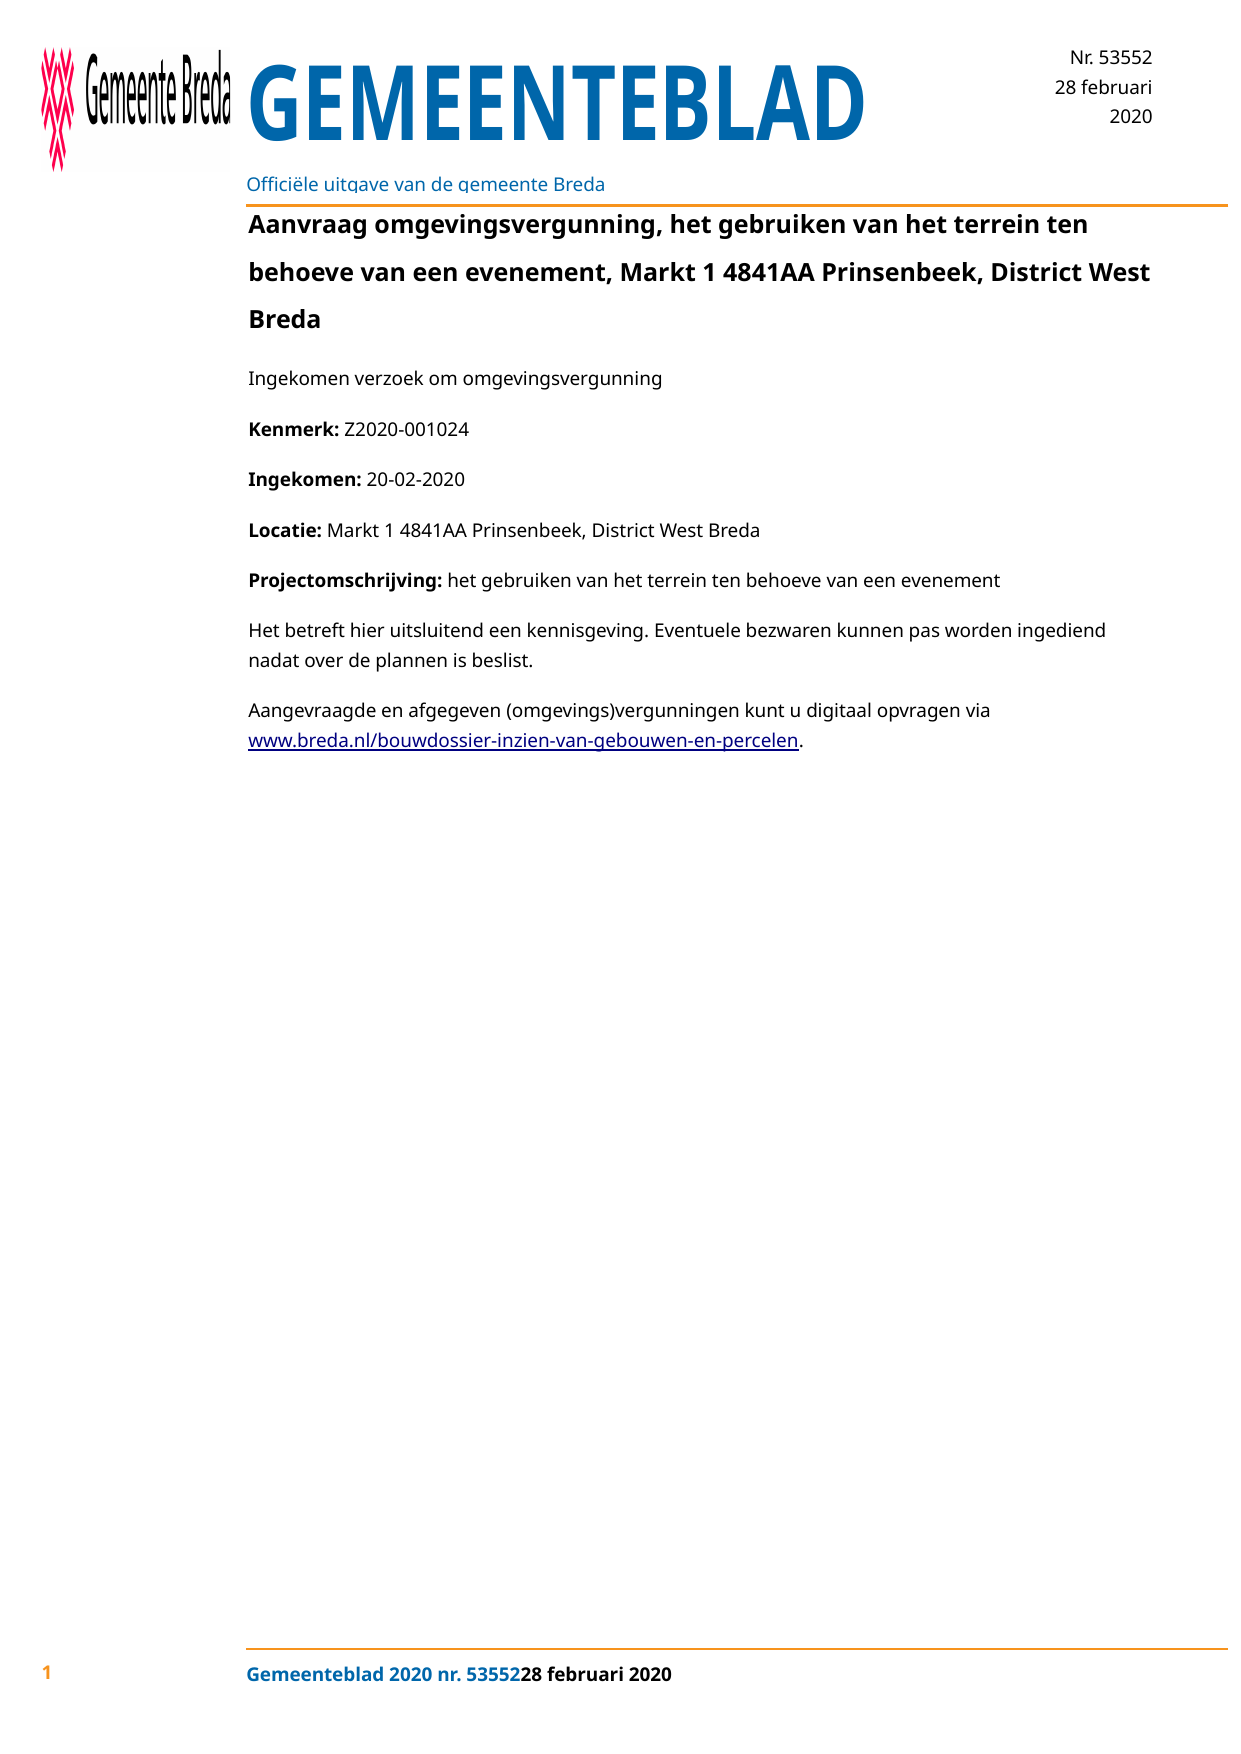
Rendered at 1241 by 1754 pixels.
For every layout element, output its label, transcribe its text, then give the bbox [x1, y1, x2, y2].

text Aanvraag omgevingsvergunning, het gebruiken van het terrein ten behoeve van een evenement, Markt 1 4841AA Prinsenbeek, District West Breda [248, 207, 1152, 336]
picture [41, 47, 231, 172]
text Projectomschrijving: het gebruiken van het terrein ten behoeve van een evenement [248, 567, 1152, 593]
text Ingekomen verzoek om omgevingsvergunning [248, 366, 1152, 391]
text Ingekomen: 20-02-2020 [248, 466, 1152, 492]
text Kenmerk: Z2020-001024 [248, 416, 1152, 442]
text Locatie: Markt 1 4841AA Prinsenbeek, District West Breda [248, 517, 1152, 542]
text Het betreft hier uitsluitend een kennisgeving. Eventuele bezwaren kunnen pas worden ingediend nadat over de plannen is beslist. [248, 618, 1152, 673]
text Aangevraagde en afgegeven (omgevings)vergunningen kunt u digitaal opvragen via www.breda.nl/bouwdossier-inzien-van-gebouwen-en-percelen. [248, 698, 1152, 753]
